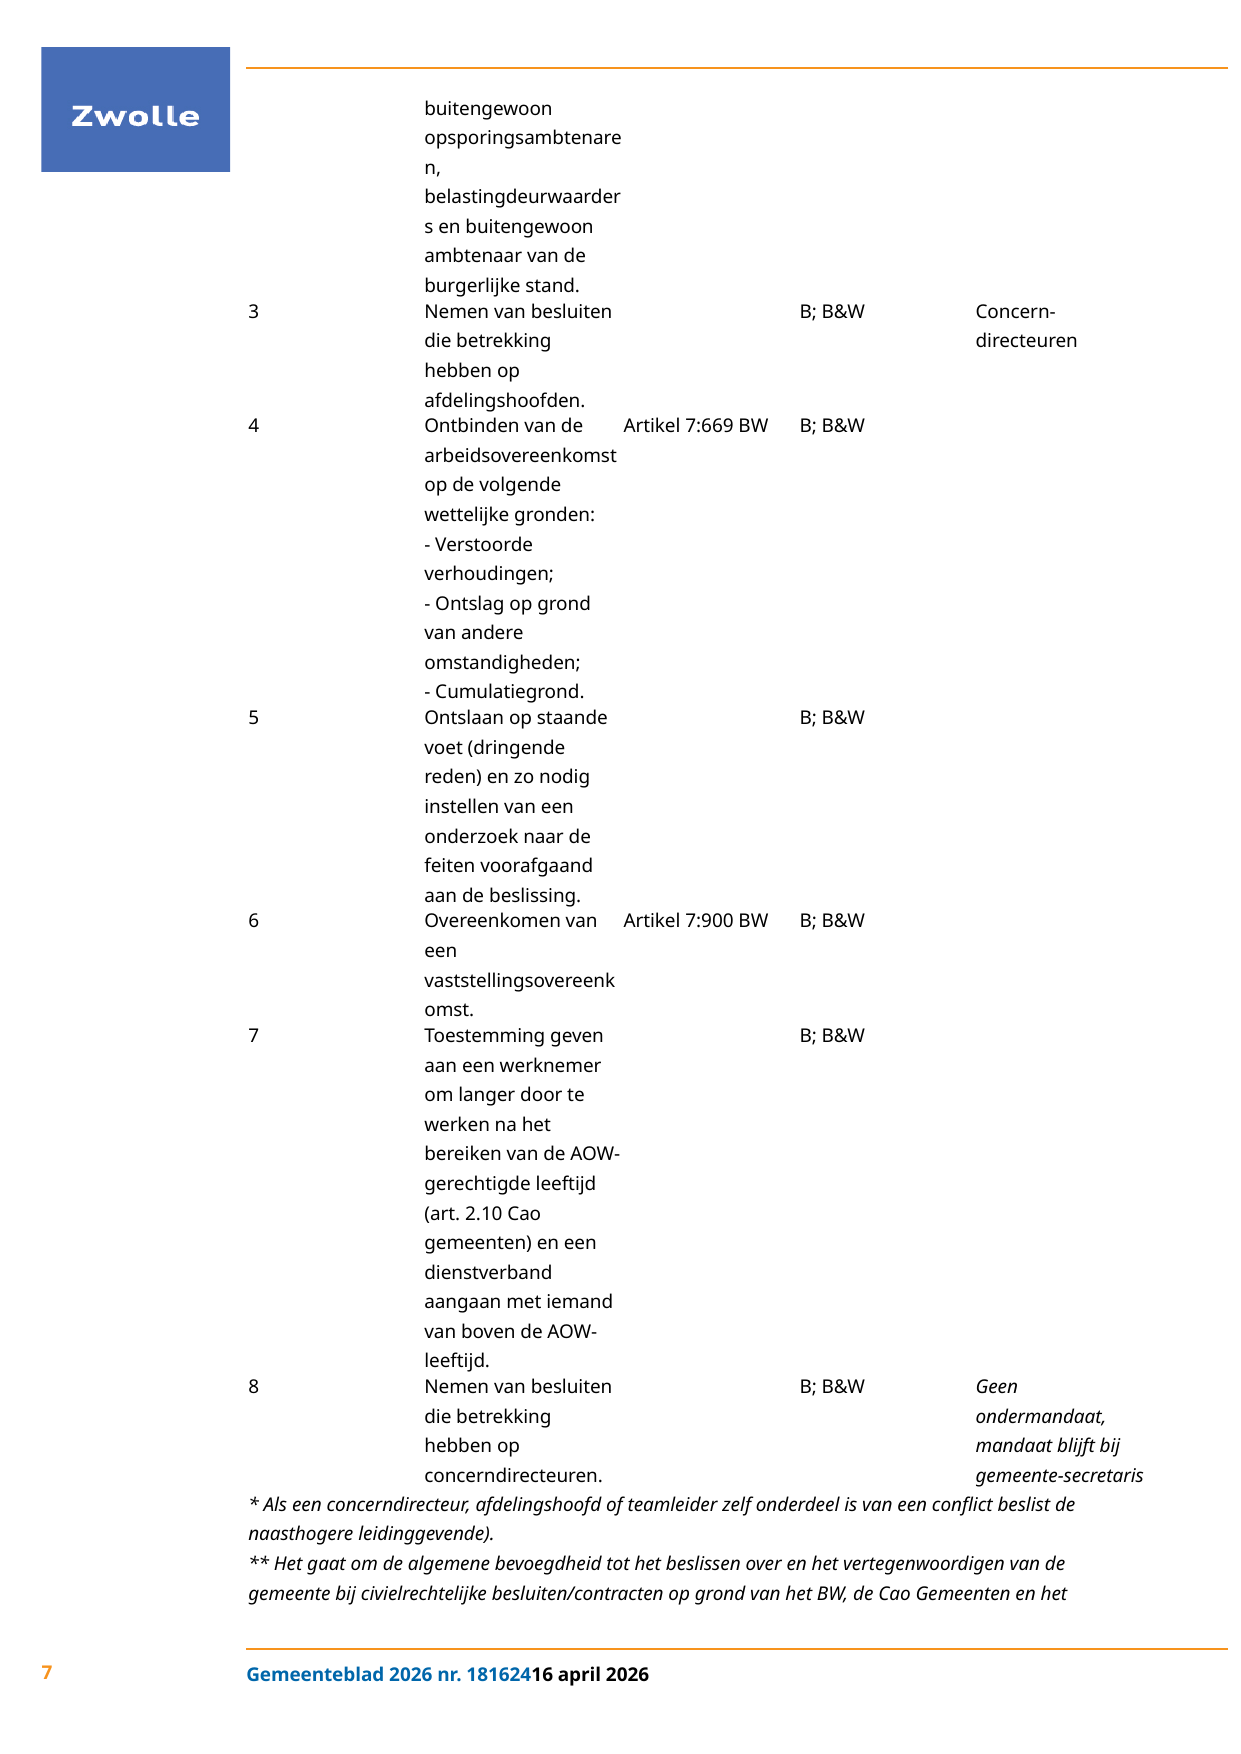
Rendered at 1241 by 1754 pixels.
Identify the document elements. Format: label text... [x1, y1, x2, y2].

table_cell [623, 95, 799, 298]
table_cell Artikel 7:900 BW [623, 908, 799, 1022]
table_cell 8 [248, 1373, 424, 1488]
text * Als een concerndirecteur, afdelingshoofd of teamleider zelf onderdeel is van een conflict beslist de naasthogere leidinggevende). [248, 1491, 1152, 1546]
table_cell 3 [248, 298, 424, 412]
table_cell [975, 95, 1152, 298]
table_cell B; B&W [799, 413, 975, 704]
table_cell Overeenkomen van een vaststellingsovereenkomst. [424, 908, 623, 1022]
table_cell [623, 1022, 799, 1373]
table_cell buitengewoon opsporingsambtenaren, belastingdeurwaarders en buitengewoon ambtenaar van de burgerlijke stand. [424, 95, 623, 298]
table_cell Ontbinden van de arbeidsovereenkomst op de volgende wettelijke gronden: - Verstoorde verhoudingen; - Ontslag op grond van andere omstandigheden; - Cumulatiegrond. [424, 413, 623, 704]
table_cell 6 [248, 908, 424, 1022]
picture [41, 47, 231, 172]
table_cell B; B&W [799, 1373, 975, 1488]
table_cell Artikel 7:669 BW [623, 413, 799, 704]
table_cell Ontslaan op staande voet (dringende reden) en zo nodig instellen van een onderzoek naar de feiten voorafgaand aan de beslissing. [424, 705, 623, 908]
table_cell B; B&W [799, 705, 975, 908]
table_cell Toestemming geven aan een werknemer om langer door te werken na het bereiken van de AOW-gerechtigde leeftijd (art. 2.10 Cao gemeenten) en een dienstverband aangaan met iemand van boven de AOW-leeftijd. [424, 1022, 623, 1373]
table_cell B; B&W [799, 908, 975, 1022]
table_cell B; B&W [799, 1022, 975, 1373]
table_cell [623, 298, 799, 412]
table_cell B; B&W [799, 298, 975, 412]
table_cell [623, 1373, 799, 1488]
table_cell Nemen van besluiten die betrekking hebben op concerndirecteuren. [424, 1373, 623, 1488]
table_cell [799, 95, 975, 298]
table_cell Concern-directeuren [975, 298, 1152, 1373]
table_cell Geen ondermandaat, mandaat blijft bij gemeente-secretaris [975, 1373, 1152, 1488]
table_cell [248, 95, 424, 298]
table_cell 4 [248, 413, 424, 704]
table_cell [623, 705, 799, 908]
table_cell Nemen van besluiten die betrekking hebben op afdelingshoofden. [424, 298, 623, 412]
text ** Het gaat om de algemene bevoegdheid tot het beslissen over en het vertegenwoordigen van de gemeente bij civielrechtelijke besluiten/contracten op grond van het BW, de Cao Gemeenten en het [248, 1550, 1152, 1606]
table_cell 7 [248, 1022, 424, 1373]
table_cell 5 [248, 705, 424, 908]
